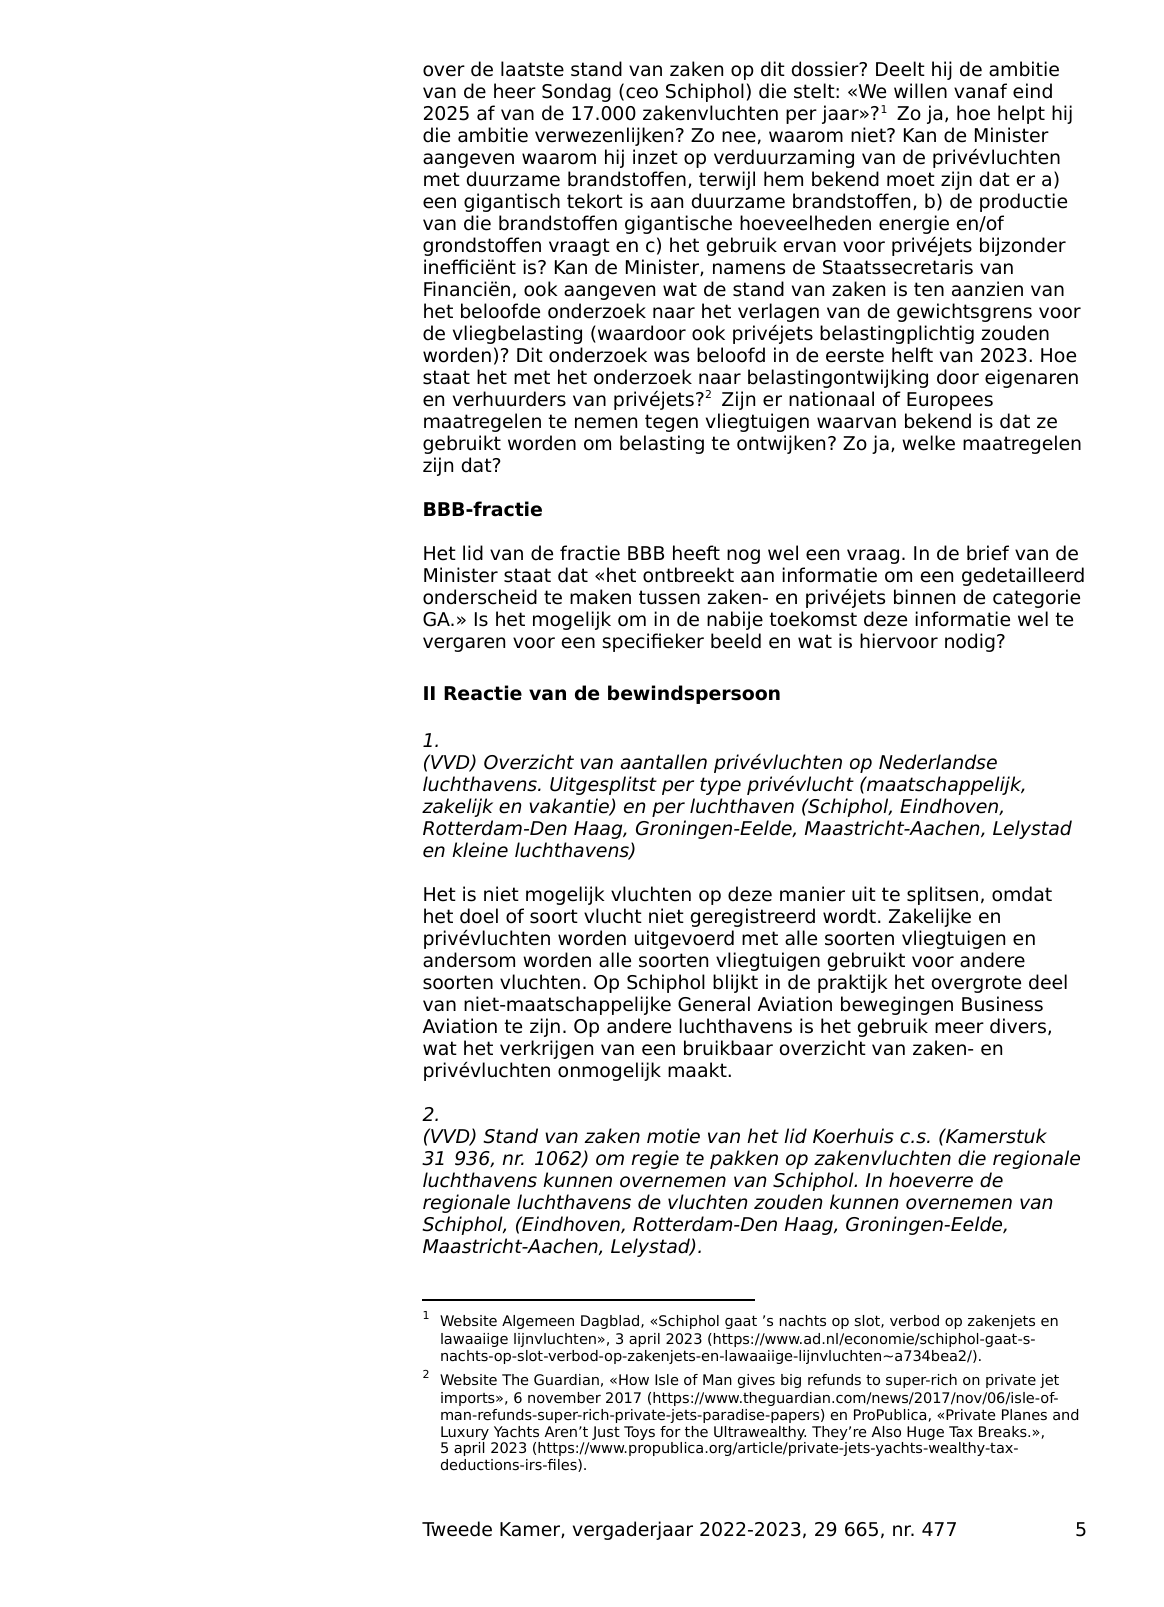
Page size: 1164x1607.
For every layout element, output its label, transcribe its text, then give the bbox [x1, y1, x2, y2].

text (VVD) Stand van zaken motie van het lid Koerhuis c.s. (Kamerstuk 31 936, nr. 1062) om regie te pakken op zakenvluchten die regionale luchthavens kunnen overnemen van Schiphol. In hoeverre de regionale luchthavens de vluchten zouden kunnen overnemen van Schiphol, (Eindhoven, Rotterdam-Den Haag, Groningen-Eelde, Maastricht-Aachen, Lelystad). [422, 1126, 1087, 1258]
text (VVD) Overzicht van aantallen privévluchten op Nederlandse luchthavens. Uitgesplitst per type privévlucht (maatschappelijk, zakelijk en vakantie) en per luchthaven (Schiphol, Eindhoven, Rotterdam-Den Haag, Groningen-Eelde, Maastricht-Aachen, Lelystad en kleine luchthavens) [422, 752, 1087, 862]
text Het is niet mogelijk vluchten op deze manier uit te splitsen, omdat het doel of soort vlucht niet geregistreerd wordt. Zakelijke en privévluchten worden uitgevoerd met alle soorten vliegtuigen en andersom worden alle soorten vliegtuigen gebruikt voor andere soorten vluchten. Op Schiphol blijkt in de praktijk het overgrote deel van niet-maatschappelijke General Aviation bewegingen Business Aviation te zijn. Op andere luchthavens is het gebruik meer divers, wat het verkrijgen van een bruikbaar overzicht van zaken- en privévluchten onmogelijk maakt. [422, 884, 1087, 1082]
text over de laatste stand van zaken op dit dossier? Deelt hij de ambitie van de heer Sondag (ceo Schiphol) die stelt: «We willen vanaf eind 2025 af van de 17.000 zakenvluchten per jaar»? Zo ja, hoe helpt hij die ambitie verwezenlijken? Zo nee, waarom niet? Kan de Minister aangeven waarom hij inzet op verduurzaming van de privévluchten met duurzame brandstoffen, terwijl hem bekend moet zijn dat er a) een gigantisch tekort is aan duurzame brandstoffen, b) de productie van die brandstoffen gigantische hoeveelheden energie en/of grondstoffen vraagt en c) het gebruik ervan voor privéjets bijzonder inefficiënt is? Kan de Minister, namens de Staatssecretaris van Financiën, ook aangeven wat de stand van zaken is ten aanzien van het beloofde onderzoek naar het verlagen van de gewichtsgrens voor de vliegbelasting (waardoor ook privéjets belastingplichtig zouden worden)? Dit onderzoek was beloofd in de eerste helft van 2023. Hoe staat het met het onderzoek naar belastingontwijking door eigenaren en verhuurders van privéjets? Zijn er nationaal of Europees maatregelen te nemen tegen vliegtuigen waarvan bekend is dat ze gebruikt worden om belasting te ontwijken? Zo ja, welke maatregelen zijn dat? [422, 59, 1087, 477]
text 2. [422, 1104, 1087, 1126]
subtitle II Reactie van de bewindspersoon [422, 683, 1087, 705]
text Het lid van de fractie BBB heeft nog wel een vraag. In de brief van de Minister staat dat «het ontbreekt aan informatie om een gedetailleerd onderscheid te maken tussen zaken- en privéjets binnen de categorie GA.» Is het mogelijk om in de nabije toekomst deze informatie wel te vergaren voor een specifieker beeld en wat is hiervoor nodig? [422, 543, 1087, 653]
text Website Algemeen Dagblad, «Schiphol gaat ’s nachts op slot, verbod op zakenjets en lawaaiige lijnvluchten», 3 april 2023 (https://www.ad.nl/economie/schiphol-gaat-s-nachts-op-slot-verbod-op-zakenjets-en-lawaaiige-lijnvluchten~a734bea2/). [422, 1309, 1087, 1365]
subtitle BBB-fractie [422, 499, 1087, 521]
text Website The Guardian, «How Isle of Man gives big refunds to super-rich on private jet imports», 6 november 2017 (https://www.theguardian.com/news/2017/nov/06/isle-of-man-refunds-super-rich-private-jets-paradise-papers) en ProPublica, «Private Planes and Luxury Yachts Aren’t Just Toys for the Ultrawealthy. They’re Also Huge Tax Breaks.», 5 april 2023 (https://www.propublica.org/article/private-jets-yachts-wealthy-tax-deductions-irs-files). [422, 1368, 1087, 1474]
text 1. [422, 730, 1087, 752]
